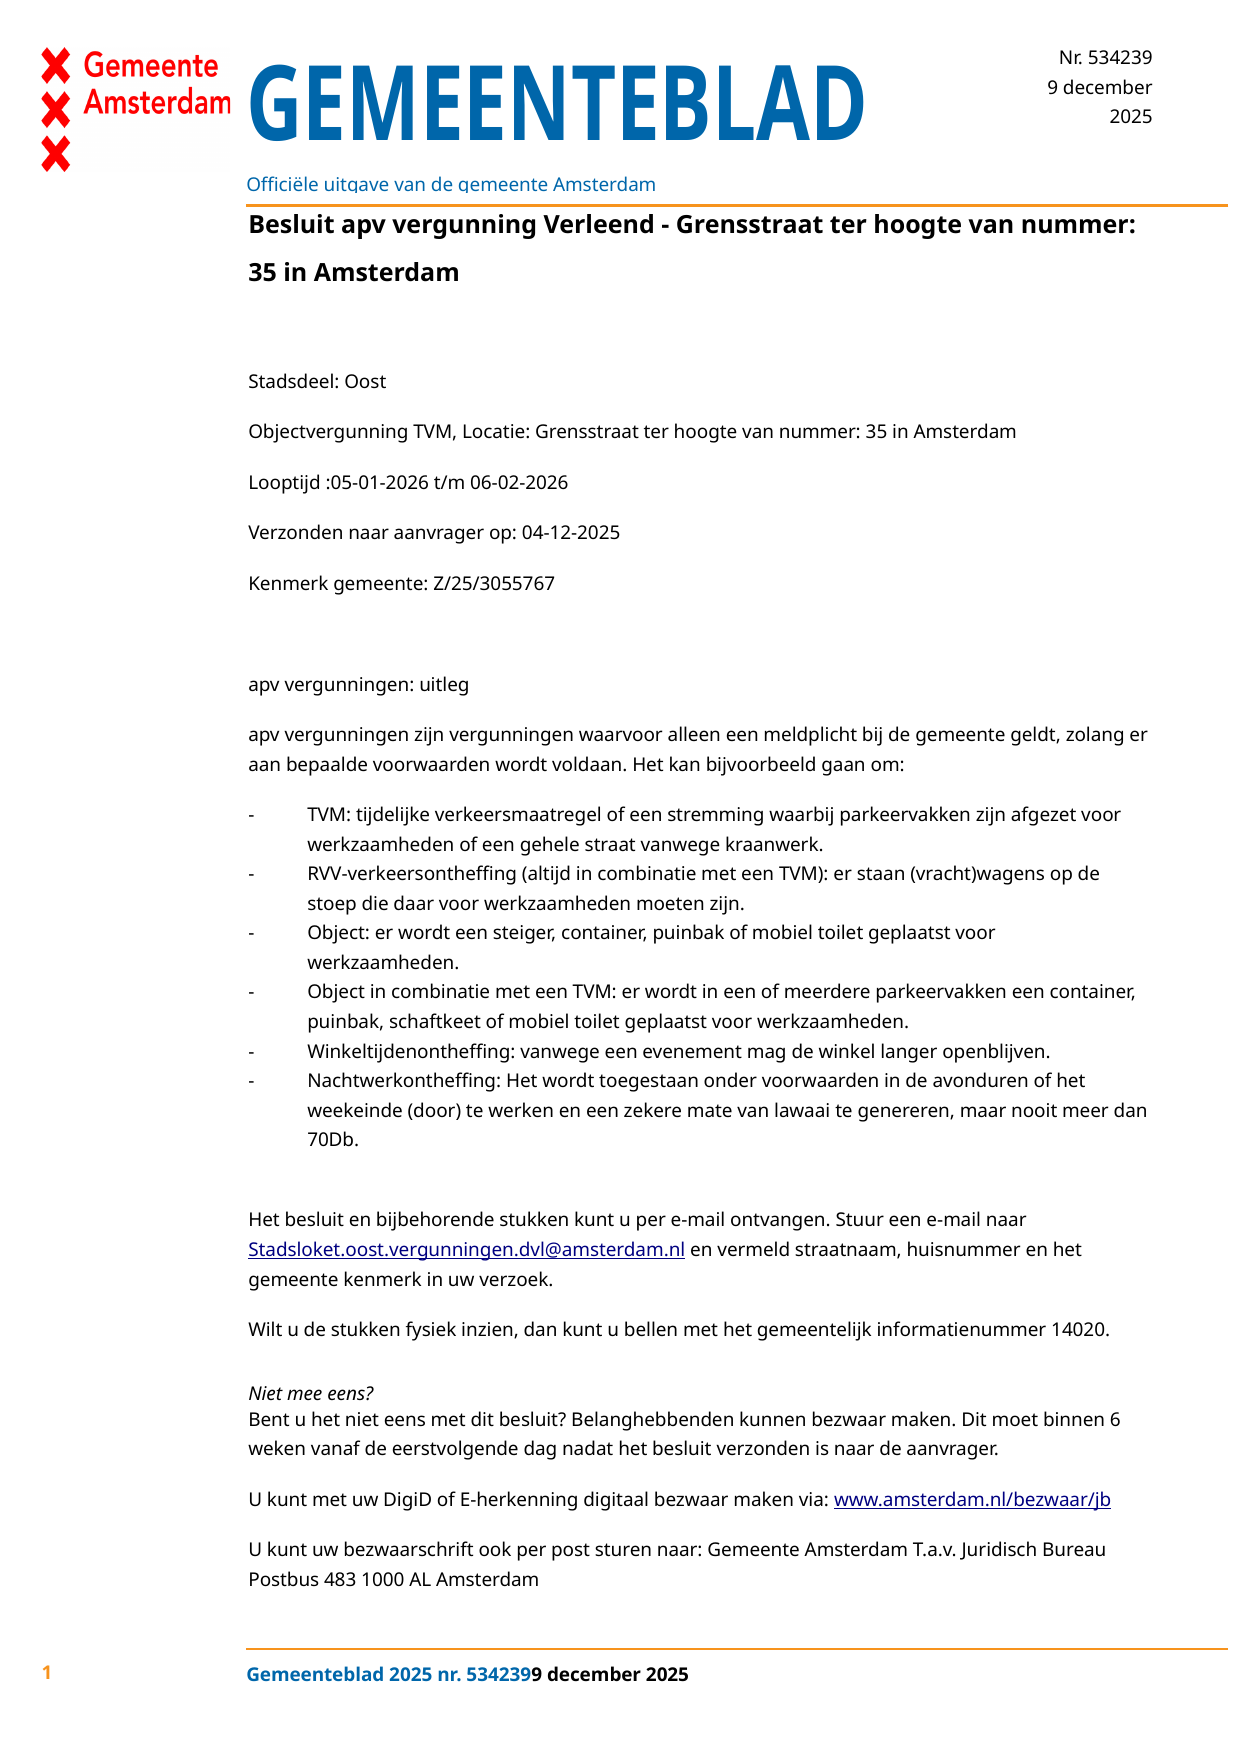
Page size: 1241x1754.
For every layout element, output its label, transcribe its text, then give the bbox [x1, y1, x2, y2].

text Wilt u de stukken fysiek inzien, dan kunt u bellen met het gemeentelijk informatienummer 14020. [248, 1316, 1152, 1342]
text Looptijd :05-01-2026 t/m 06-02-2026 [248, 469, 1152, 495]
text apv vergunningen: uitleg [248, 671, 1152, 697]
text Objectvergunning TVM, Locatie: Grensstraat ter hoogte van nummer: 35 in Amsterdam [248, 419, 1152, 444]
text Stadsdeel: Oost [248, 368, 1152, 394]
text Besluit apv vergunning Verleend - Grensstraat ter hoogte van nummer: 35 in Amsterdam [248, 207, 1152, 288]
text U kunt uw bezwaarschrift ook per post sturen naar: Gemeente Amsterdam T.a.v. Juridisch Bureau Postbus 483 1000 AL Amsterdam [248, 1536, 1152, 1592]
list Winkeltijdenontheffing: vanwege een evenement mag de winkel langer openblijven. [248, 1038, 1152, 1064]
list RVV-verkeersontheffing (altijd in combinatie met een TVM): er staan (vracht)wagens op de stoep die daar voor werkzaamheden moeten zijn. [248, 860, 1152, 916]
text Kenmerk gemeente: Z/25/3055767 [248, 570, 1152, 596]
picture [41, 47, 231, 172]
text Verzonden naar aanvrager op: 04-12-2025 [248, 519, 1152, 545]
list Object in combinatie met een TVM: er wordt in een of meerdere parkeervakken een container, puinbak, schaftkeet of mobiel toilet geplaatst voor werkzaamheden. [248, 979, 1152, 1034]
text Het besluit en bijbehorende stukken kunt u per e-mail ontvangen. Stuur een e-mail naar Stadsloket.oost.vergunningen.dvl@amsterdam.nl en vermeld straatnaam, huisnummer en het gemeente kenmerk in uw verzoek. [248, 1207, 1152, 1292]
text Bent u het niet eens met dit besluit? Belanghebbenden kunnen bezwaar maken. Dit moet binnen 6 weken vanaf de eerstvolgende dag nadat het besluit verzonden is naar de aanvrager. [248, 1406, 1152, 1461]
text apv vergunningen zijn vergunningen waarvoor alleen een meldplicht bij de gemeente geldt, zolang er aan bepaalde voorwaarden wordt voldaan. Het kan bijvoorbeeld gaan om: [248, 721, 1152, 777]
text U kunt met uw DigiD of E-herkenning digitaal bezwaar maken via: www.amsterdam.nl/bezwaar/jb [248, 1486, 1152, 1512]
list Nachtwerkontheffing: Het wordt toegestaan onder voorwaarden in de avonduren of het weekeinde (door) te werken en een zekere mate van lawaai te genereren, maar nooit meer dan 70Db. [248, 1067, 1152, 1152]
list TVM: tijdelijke verkeersmaatregel of een stremming waarbij parkeervakken zijn afgezet voor werkzaamheden of een gehele straat vanwege kraanwerk. [248, 801, 1152, 857]
list Object: er wordt een steiger, container, puinbak of mobiel toilet geplaatst voor werkzaamheden. [248, 919, 1152, 975]
text Niet mee eens? [248, 1380, 1152, 1406]
